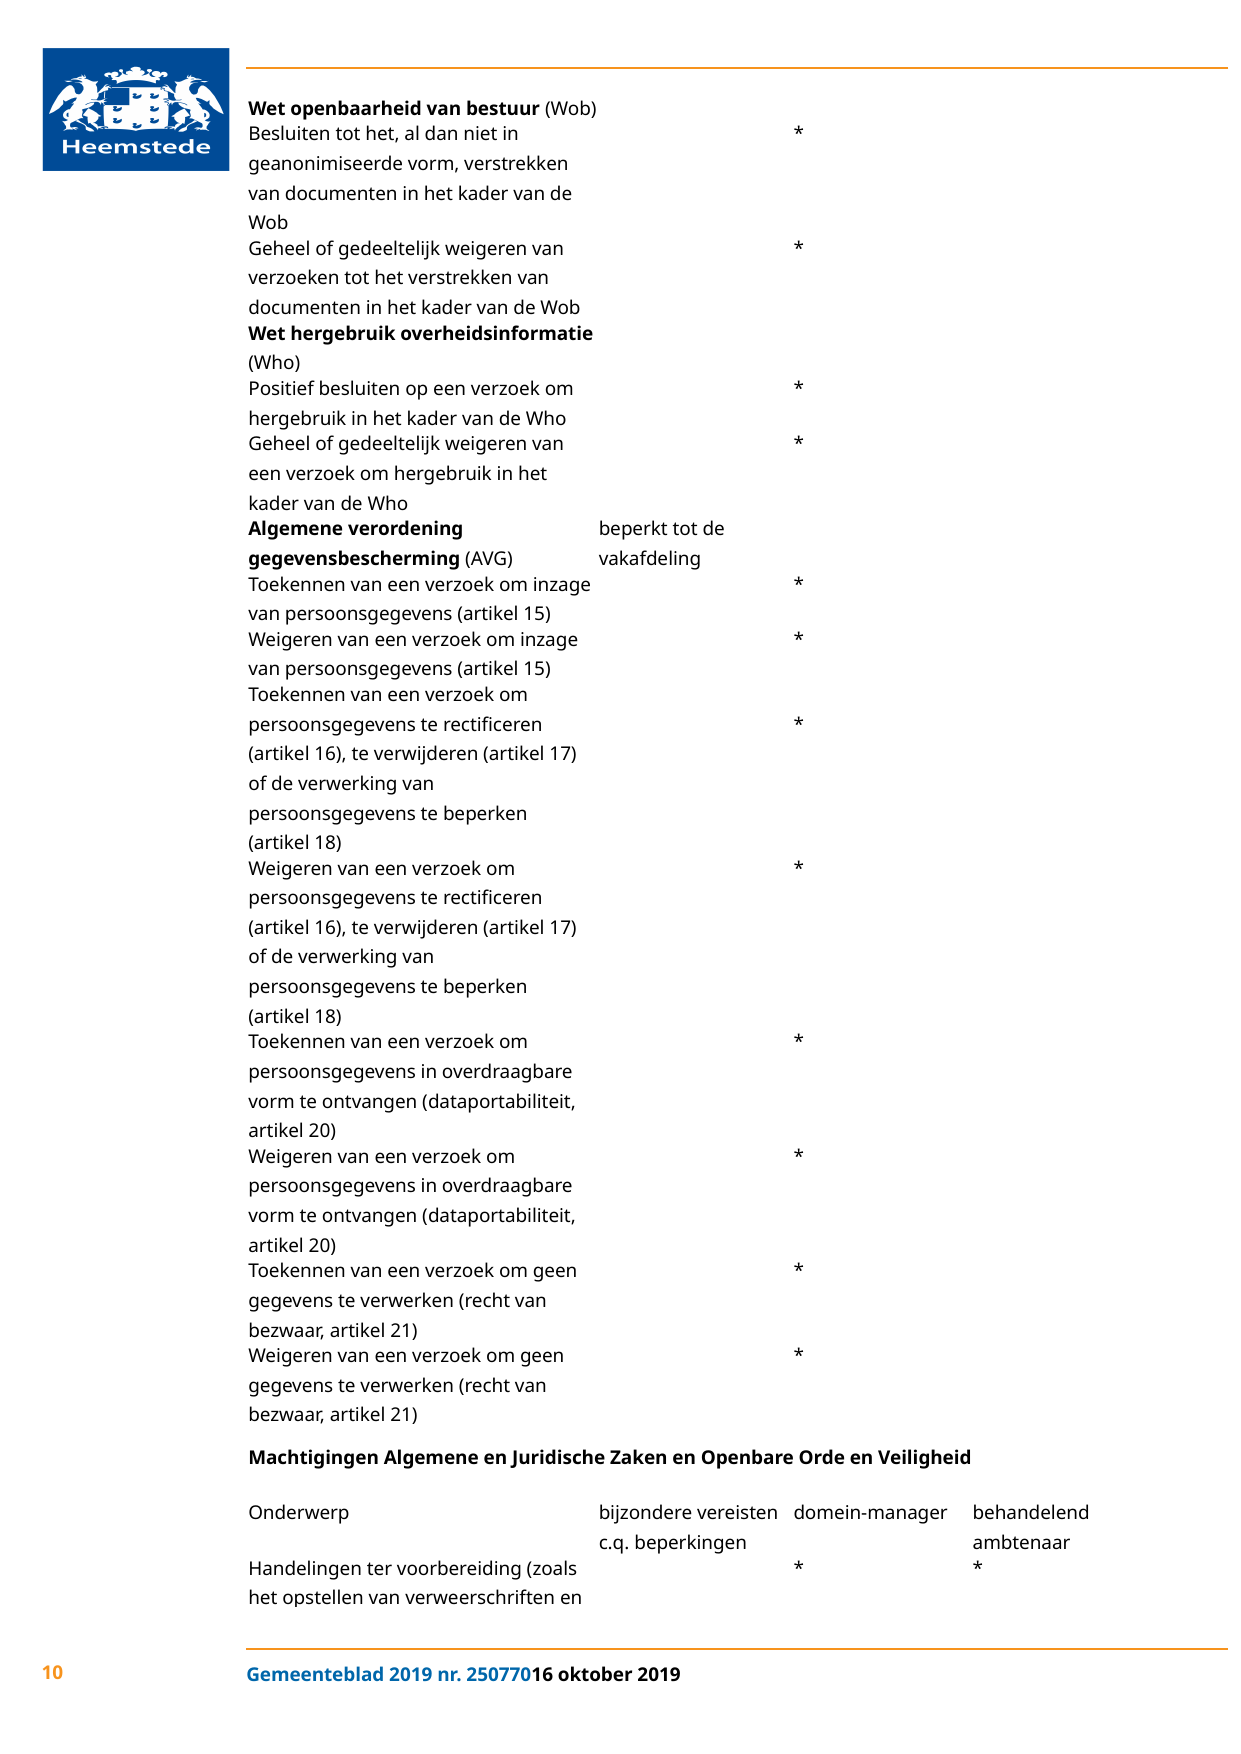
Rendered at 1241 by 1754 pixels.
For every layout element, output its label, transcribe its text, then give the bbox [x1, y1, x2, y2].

table_cell [973, 121, 1152, 235]
table_cell [599, 1343, 793, 1427]
table_cell [973, 235, 1152, 320]
table_cell Positief besluiten op een verzoek om hergebruik in het kader van de Who [248, 375, 598, 431]
table_cell * [793, 235, 972, 320]
table_cell [599, 320, 793, 375]
table_cell beperkt tot de vakafdeling [599, 515, 793, 571]
table_cell [973, 95, 1152, 121]
table_header behandelend ambtenaar [973, 1500, 1152, 1555]
table_cell Handelingen ter voorbereiding (zoals het opstellen van verweerschriften en [248, 1555, 598, 1606]
table_cell * [793, 855, 972, 1029]
table_cell * [793, 571, 972, 626]
table_cell Toekennen van een verzoek om inzage van persoonsgegevens (artikel 15) [248, 571, 598, 626]
table_cell [973, 681, 1152, 855]
table_cell [599, 681, 793, 855]
table_cell [599, 375, 793, 431]
table_cell Weigeren van een verzoek om geen gegevens te verwerken (recht van bezwaar, artikel 21) [248, 1343, 598, 1427]
table_cell [973, 375, 1152, 431]
table_cell Wet openbaarheid van bestuur (Wob) [248, 95, 598, 121]
table_cell Geheel of gedeeltelijk weigeren van een verzoek om hergebruik in het kader van de Who [248, 431, 598, 515]
table_cell [599, 121, 793, 235]
table_cell * [793, 1143, 972, 1258]
table_cell Algemene verordening gegevensbescherming (AVG) [248, 515, 598, 571]
text Machtigingen Algemene en Juridische Zaken en Openbare Orde en Veiligheid [248, 1444, 1152, 1470]
table_cell [973, 1258, 1152, 1342]
table_cell [599, 1258, 793, 1342]
table_cell [599, 431, 793, 515]
table_cell [599, 235, 793, 320]
table_cell [599, 571, 793, 626]
table_cell Weigeren van een verzoek om persoonsgegevens in overdraagbare vorm te ontvangen (dataportabiliteit, artikel 20) [248, 1143, 598, 1258]
table_cell [973, 571, 1152, 626]
table_cell [599, 626, 793, 681]
table_cell [973, 1143, 1152, 1258]
table_cell [793, 515, 972, 571]
table_header domein-manager [793, 1500, 972, 1555]
table_cell Toekennen van een verzoek om geen gegevens te verwerken (recht van bezwaar, artikel 21) [248, 1258, 598, 1342]
table_cell [599, 1143, 793, 1258]
table_cell * [793, 626, 972, 681]
table_cell [599, 855, 793, 1029]
table_cell * [793, 1029, 972, 1143]
table_cell [973, 320, 1152, 375]
table_cell * [793, 375, 972, 431]
table_cell [599, 95, 793, 121]
table_cell * [793, 1343, 972, 1427]
table_cell Weigeren van een verzoek om inzage van persoonsgegevens (artikel 15) [248, 626, 598, 681]
table_cell * [793, 431, 972, 515]
table_cell Toekennen van een verzoek om persoonsgegevens te rectificeren (artikel 16), te verwijderen (artikel 17) of de verwerking van persoonsgegevens te beperken (artikel 18) [248, 681, 598, 855]
table_cell [973, 855, 1152, 1029]
table_cell * [793, 1555, 972, 1606]
table_header Onderwerp [248, 1500, 598, 1555]
table_cell Wet hergebruik overheidsinformatie (Who) [248, 320, 598, 375]
table_cell Toekennen van een verzoek om persoonsgegevens in overdraagbare vorm te ontvangen (dataportabiliteit, artikel 20) [248, 1029, 598, 1143]
table_cell [599, 1555, 793, 1606]
picture [41, 47, 231, 172]
table_cell * [793, 1258, 972, 1342]
table_cell [793, 320, 972, 375]
table_header bijzondere vereisten c.q. beperkingen [599, 1500, 793, 1555]
table_cell Besluiten tot het, al dan niet in geanonimiseerde vorm, verstrekken van documenten in het kader van de Wob [248, 121, 598, 235]
table_cell [973, 515, 1152, 571]
table_cell [973, 626, 1152, 681]
table_cell [973, 431, 1152, 515]
table_cell Geheel of gedeeltelijk weigeren van verzoeken tot het verstrekken van documenten in het kader van de Wob [248, 235, 598, 320]
table_cell [599, 1029, 793, 1143]
table_cell * [973, 1555, 1152, 1606]
table_cell [793, 95, 972, 121]
table_cell [973, 1029, 1152, 1143]
table_cell * [793, 681, 972, 855]
table_cell * [793, 121, 972, 235]
table_cell [973, 1343, 1152, 1427]
table_cell Weigeren van een verzoek om persoonsgegevens te rectificeren (artikel 16), te verwijderen (artikel 17) of de verwerking van persoonsgegevens te beperken (artikel 18) [248, 855, 598, 1029]
